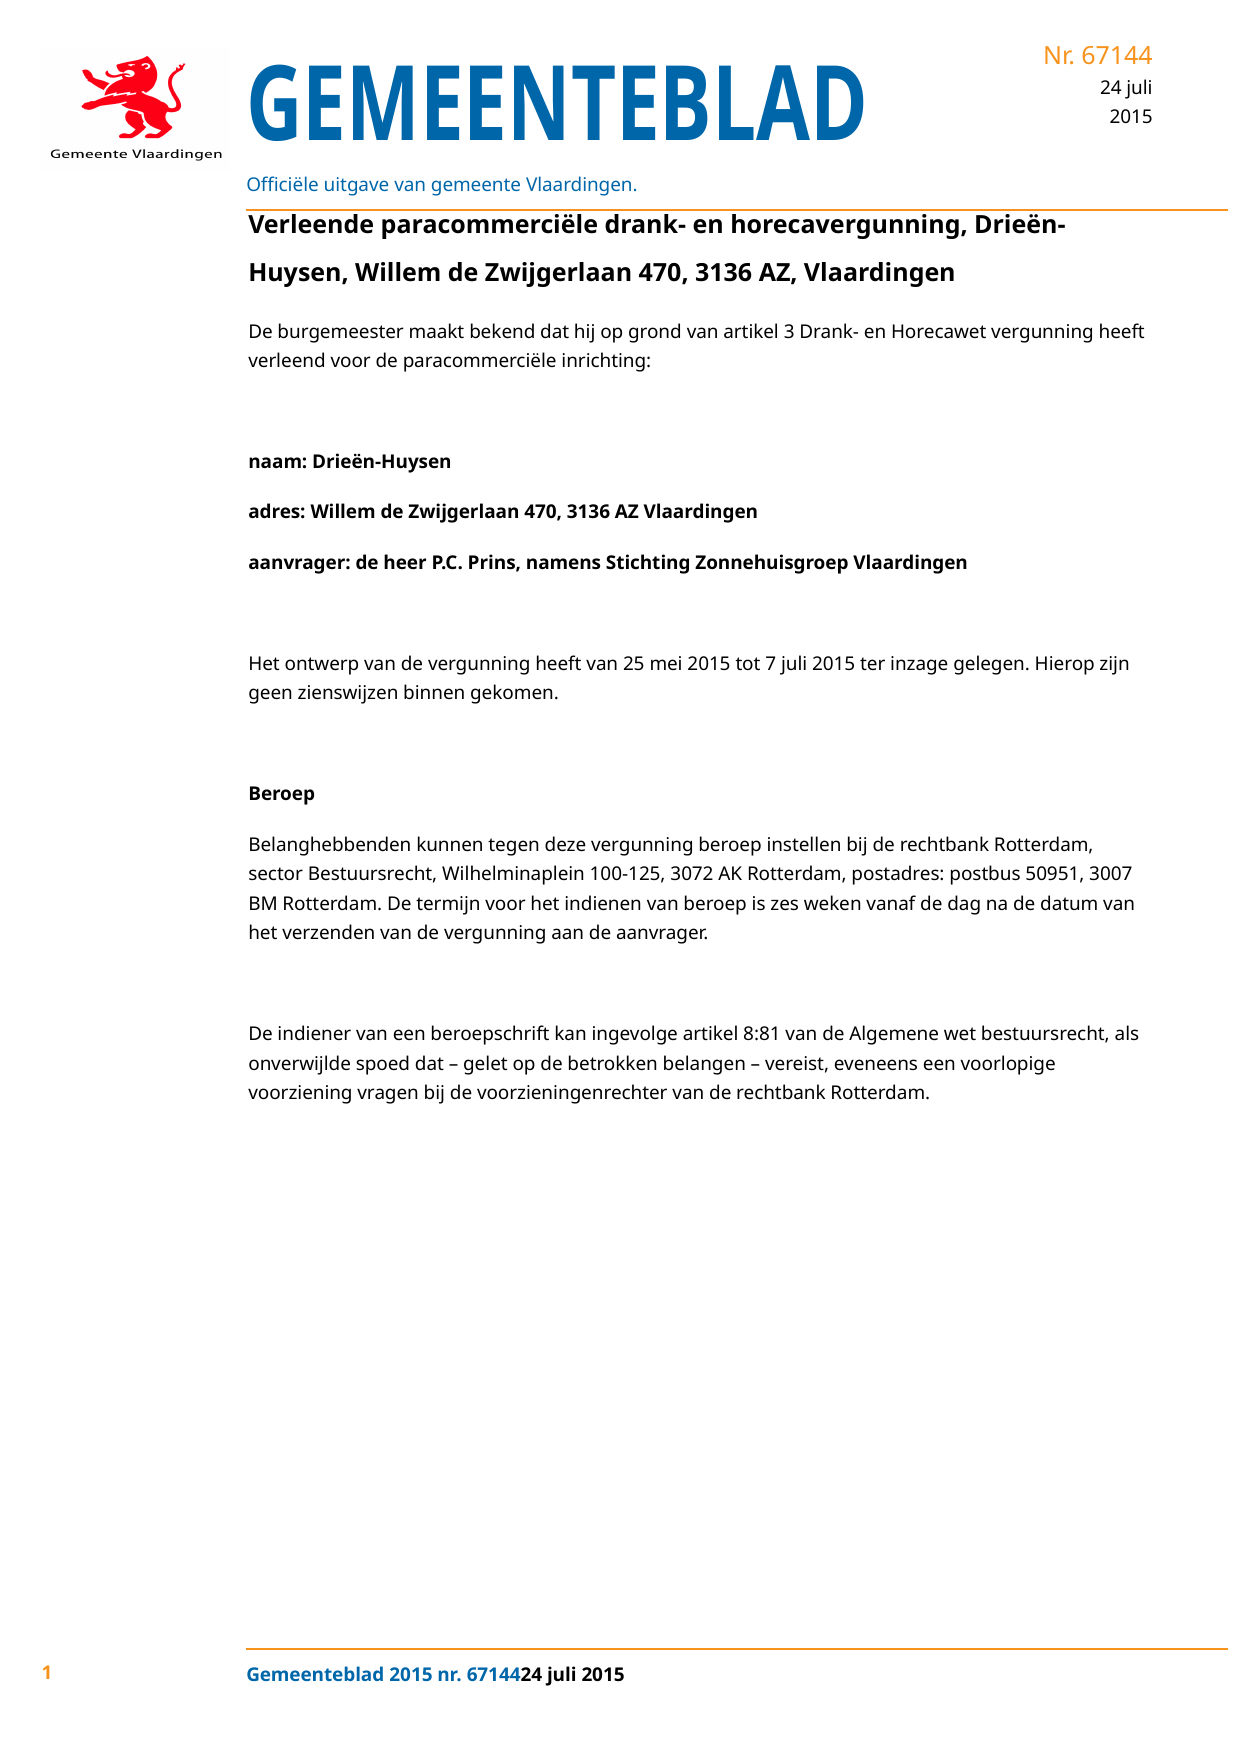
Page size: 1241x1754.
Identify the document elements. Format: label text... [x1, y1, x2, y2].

text De indiener van een beroepschrift kan ingevolge artikel 8:81 van de Algemene wet bestuursrecht, als onverwijlde spoed dat – gelet op de betrokken belangen – vereist, eveneens een voorlopige voorziening vragen bij de voorzieningenrechter van de rechtbank Rotterdam. [248, 1020, 1152, 1105]
text Het ontwerp van de vergunning heeft van 25 mei 2015 tot 7 juli 2015 ter inzage gelegen. Hierop zijn geen zienswijzen binnen gekomen. [248, 650, 1152, 705]
text Belanghebbenden kunnen tegen deze vergunning beroep instellen bij de rechtbank Rotterdam, sector Bestuursrecht, Wilhelminaplein 100-125, 3072 AK Rotterdam, postadres: postbus 50951, 3007 BM Rotterdam. De termijn voor het indienen van beroep is zes weken vanaf de dag na de datum van het verzenden van de vergunning aan de aanvrager. [248, 831, 1152, 945]
text Verleende paracommerciële drank- en horecavergunning, Drieën-Huysen, Willem de Zwijgerlaan 470, 3136 AZ, Vlaardingen [248, 211, 1152, 288]
text aanvrager: de heer P.C. Prins, namens Stichting Zonnehuisgroep Vlaardingen [248, 549, 1152, 575]
text adres: Willem de Zwijgerlaan 470, 3136 AZ Vlaardingen [248, 499, 1152, 524]
text naam: Drieën-Huysen [248, 448, 1152, 474]
picture [41, 47, 231, 172]
text De burgemeester maakt bekend dat hij op grond van artikel 3 Drank- en Horecawet vergunning heeft verleend voor de paracommerciële inrichting: [248, 318, 1152, 373]
text Beroep [248, 780, 1152, 806]
